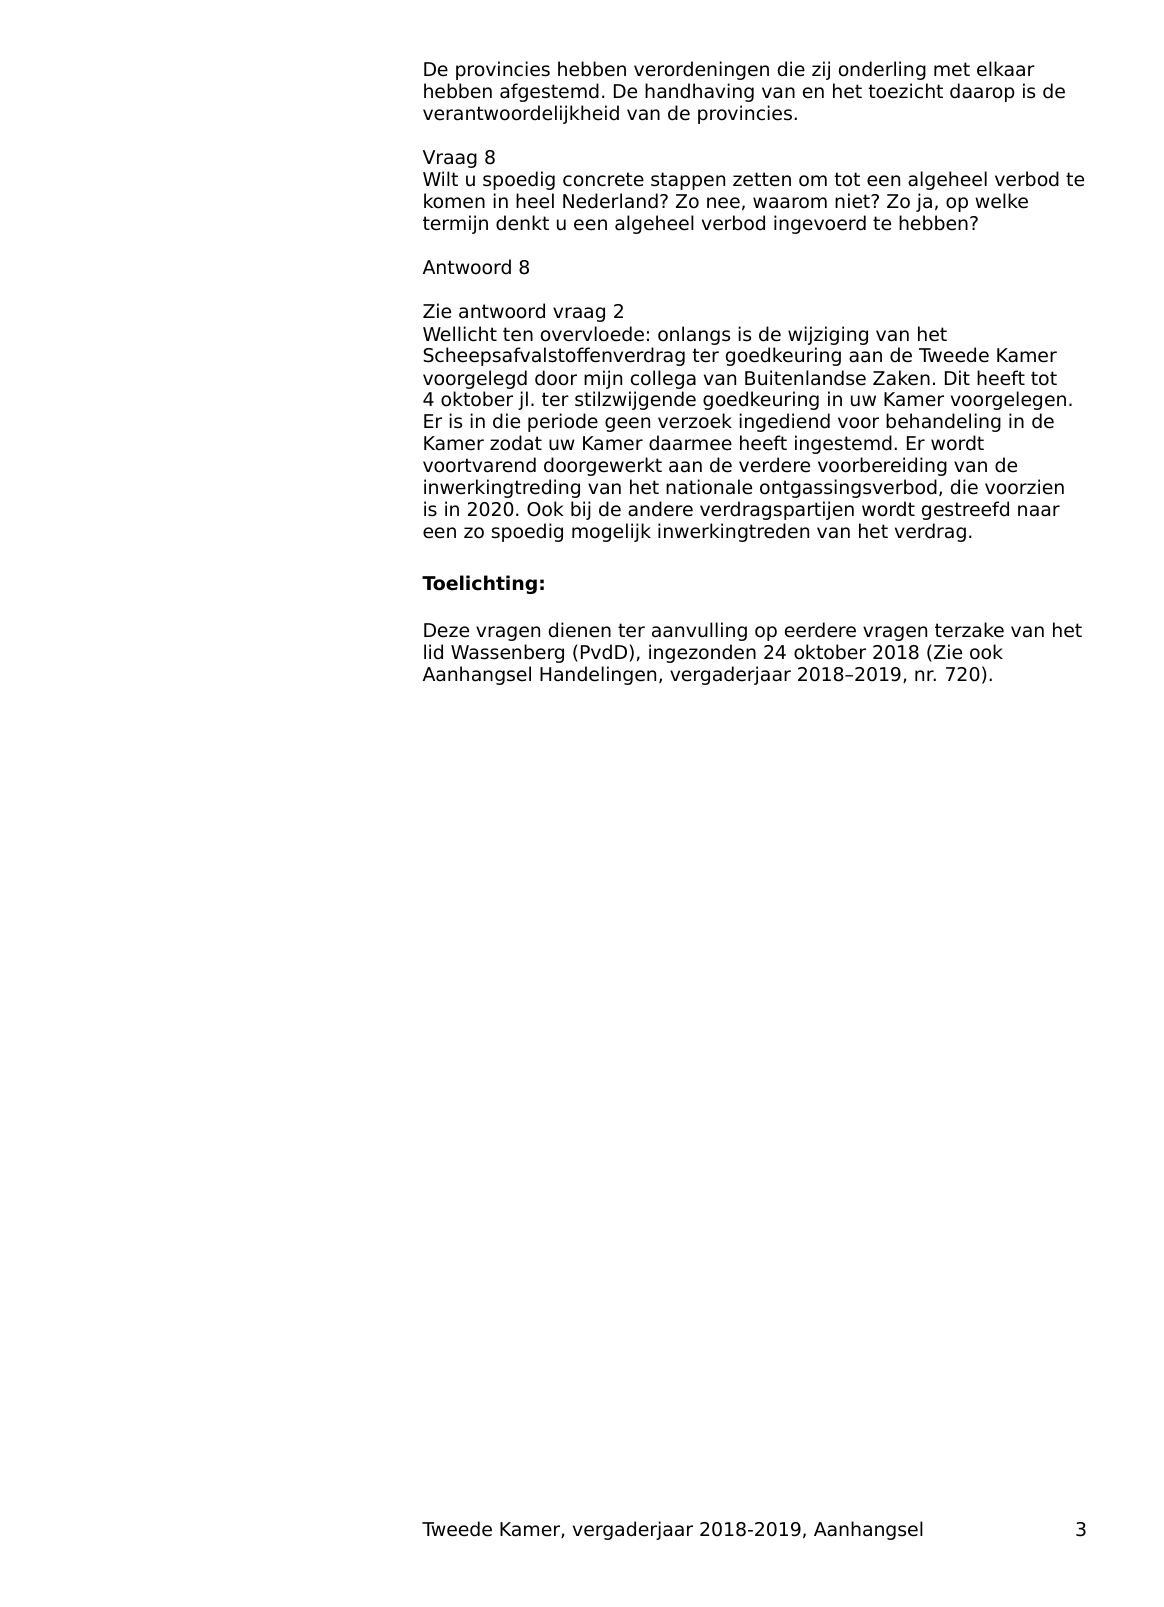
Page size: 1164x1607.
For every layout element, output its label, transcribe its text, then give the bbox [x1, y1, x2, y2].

text Wellicht ten overvloede: onlangs is de wijziging van het Scheepsafvalstoffenverdrag ter goedkeuring aan de Tweede Kamer voorgelegd door mijn collega van Buitenlandse Zaken. Dit heeft tot 4 oktober jl. ter stilzwijgende goedkeuring in uw Kamer voorgelegen. Er is in die periode geen verzoek ingediend voor behandeling in de Kamer zodat uw Kamer daarmee heeft ingestemd. Er wordt voortvarend doorgewerkt aan de verdere voorbereiding van de inwerkingtreding van het nationale ontgassingsverbod, die voorzien is in 2020. Ook bij de andere verdragspartijen wordt gestreefd naar een zo spoedig mogelijk inwerkingtreden van het verdrag. [422, 323, 1087, 543]
text De provincies hebben verordeningen die zij onderling met elkaar hebben afgestemd. De handhaving van en het toezicht daarop is de verantwoordelijkheid van de provincies. [422, 59, 1087, 125]
text Antwoord 8 [422, 257, 1087, 279]
text Zie antwoord vraag 2 [422, 301, 1087, 323]
text Deze vragen dienen ter aanvulling op eerdere vragen terzake van het lid Wassenberg (PvdD), ingezonden 24 oktober 2018 (Zie ook Aanhangsel Handelingen, vergaderjaar 2018–2019, nr. 720). [422, 620, 1087, 686]
text Wilt u spoedig concrete stappen zetten om tot een algeheel verbod te komen in heel Nederland? Zo nee, waarom niet? Zo ja, op welke termijn denkt u een algeheel verbod ingevoerd te hebben? [422, 169, 1087, 235]
text Vraag 8 [422, 147, 1087, 169]
subtitle Toelichting: [422, 573, 1087, 595]
